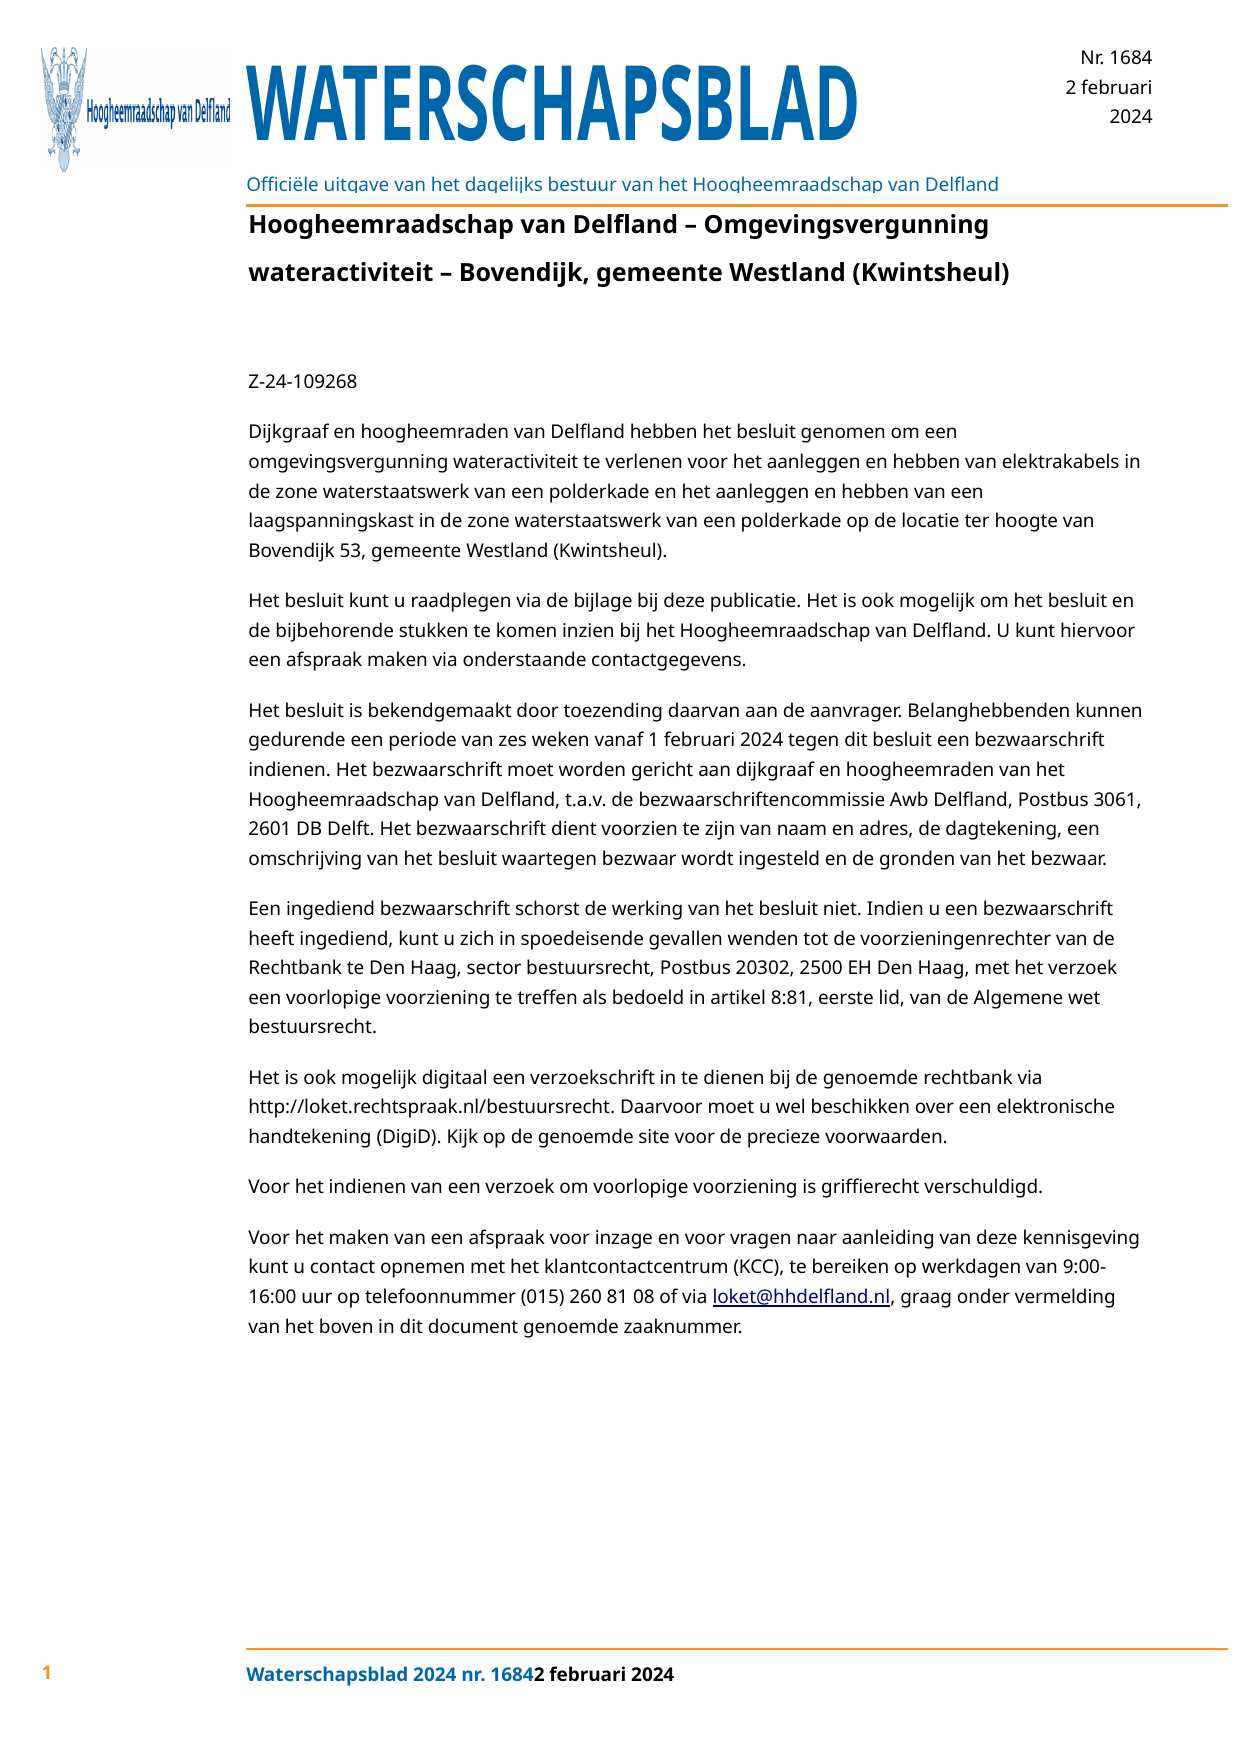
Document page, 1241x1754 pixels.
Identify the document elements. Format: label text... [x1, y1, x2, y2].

text Hoogheemraadschap van Delfland – Omgevingsvergunning wateractiviteit – Bovendijk, gemeente Westland (Kwintsheul) [248, 207, 1152, 288]
text Het besluit kunt u raadplegen via de bijlage bij deze publicatie. Het is ook mogelijk om het besluit en de bijbehorende stukken te komen inzien bij het Hoogheemraadschap van Delfland. U kunt hiervoor een afspraak maken via onderstaande contactgegevens. [248, 587, 1152, 672]
text Het is ook mogelijk digitaal een verzoekschrift in te dienen bij de genoemde rechtbank via http://loket.rechtspraak.nl/bestuursrecht. Daarvoor moet u wel beschikken over een elektronische handtekening (DigiD). Kijk op de genoemde site voor de precieze voorwaarden. [248, 1064, 1152, 1149]
text Het besluit is bekendgemaakt door toezending daarvan aan de aanvrager. Belanghebbenden kunnen gedurende een periode van zes weken vanaf 1 februari 2024 tegen dit besluit een bezwaarschrift indienen. Het bezwaarschrift moet worden gericht aan dijkgraaf en hoogheemraden van het Hoogheemraadschap van Delfland, t.a.v. de bezwaarschriftencommissie Awb Delfland, Postbus 3061, 2601 DB Delft. Het bezwaarschrift dient voorzien te zijn van naam en adres, de dagtekening, een omschrijving van het besluit waartegen bezwaar wordt ingesteld en de gronden van het bezwaar. [248, 697, 1152, 871]
text Een ingediend bezwaarschrift schorst de werking van het besluit niet. Indien u een bezwaarschrift heeft ingediend, kunt u zich in spoedeisende gevallen wenden tot de voorzieningenrechter van de Rechtbank te Den Haag, sector bestuursrecht, Postbus 20302, 2500 EH Den Haag, met het verzoek een voorlopige voorziening te treffen als bedoeld in artikel 8:81, eerste lid, van de Algemene wet bestuursrecht. [248, 895, 1152, 1039]
picture [41, 47, 231, 172]
text Voor het maken van een afspraak voor inzage en voor vragen naar aanleiding van deze kennisgeving kunt u contact opnemen met het klantcontactcentrum (KCC), te bereiken op werkdagen van 9:00-16:00 uur op telefoonnummer (015) 260 81 08 of via loket@hhdelfland.nl, graag onder vermelding van het boven in dit document genoemde zaaknummer. [248, 1224, 1152, 1339]
text Voor het indienen van een verzoek om voorlopige voorziening is griffierecht verschuldigd. [248, 1174, 1152, 1199]
text Dijkgraaf en hoogheemraden van Delfland hebben het besluit genomen om een omgevingsvergunning wateractiviteit te verlenen voor het aanleggen en hebben van elektrakabels in de zone waterstaatswerk van een polderkade en het aanleggen en hebben van een laagspanningskast in de zone waterstaatswerk van een polderkade op de locatie ter hoogte van Bovendijk 53, gemeente Westland (Kwintsheul). [248, 419, 1152, 563]
text Z-24-109268 [248, 368, 1152, 394]
